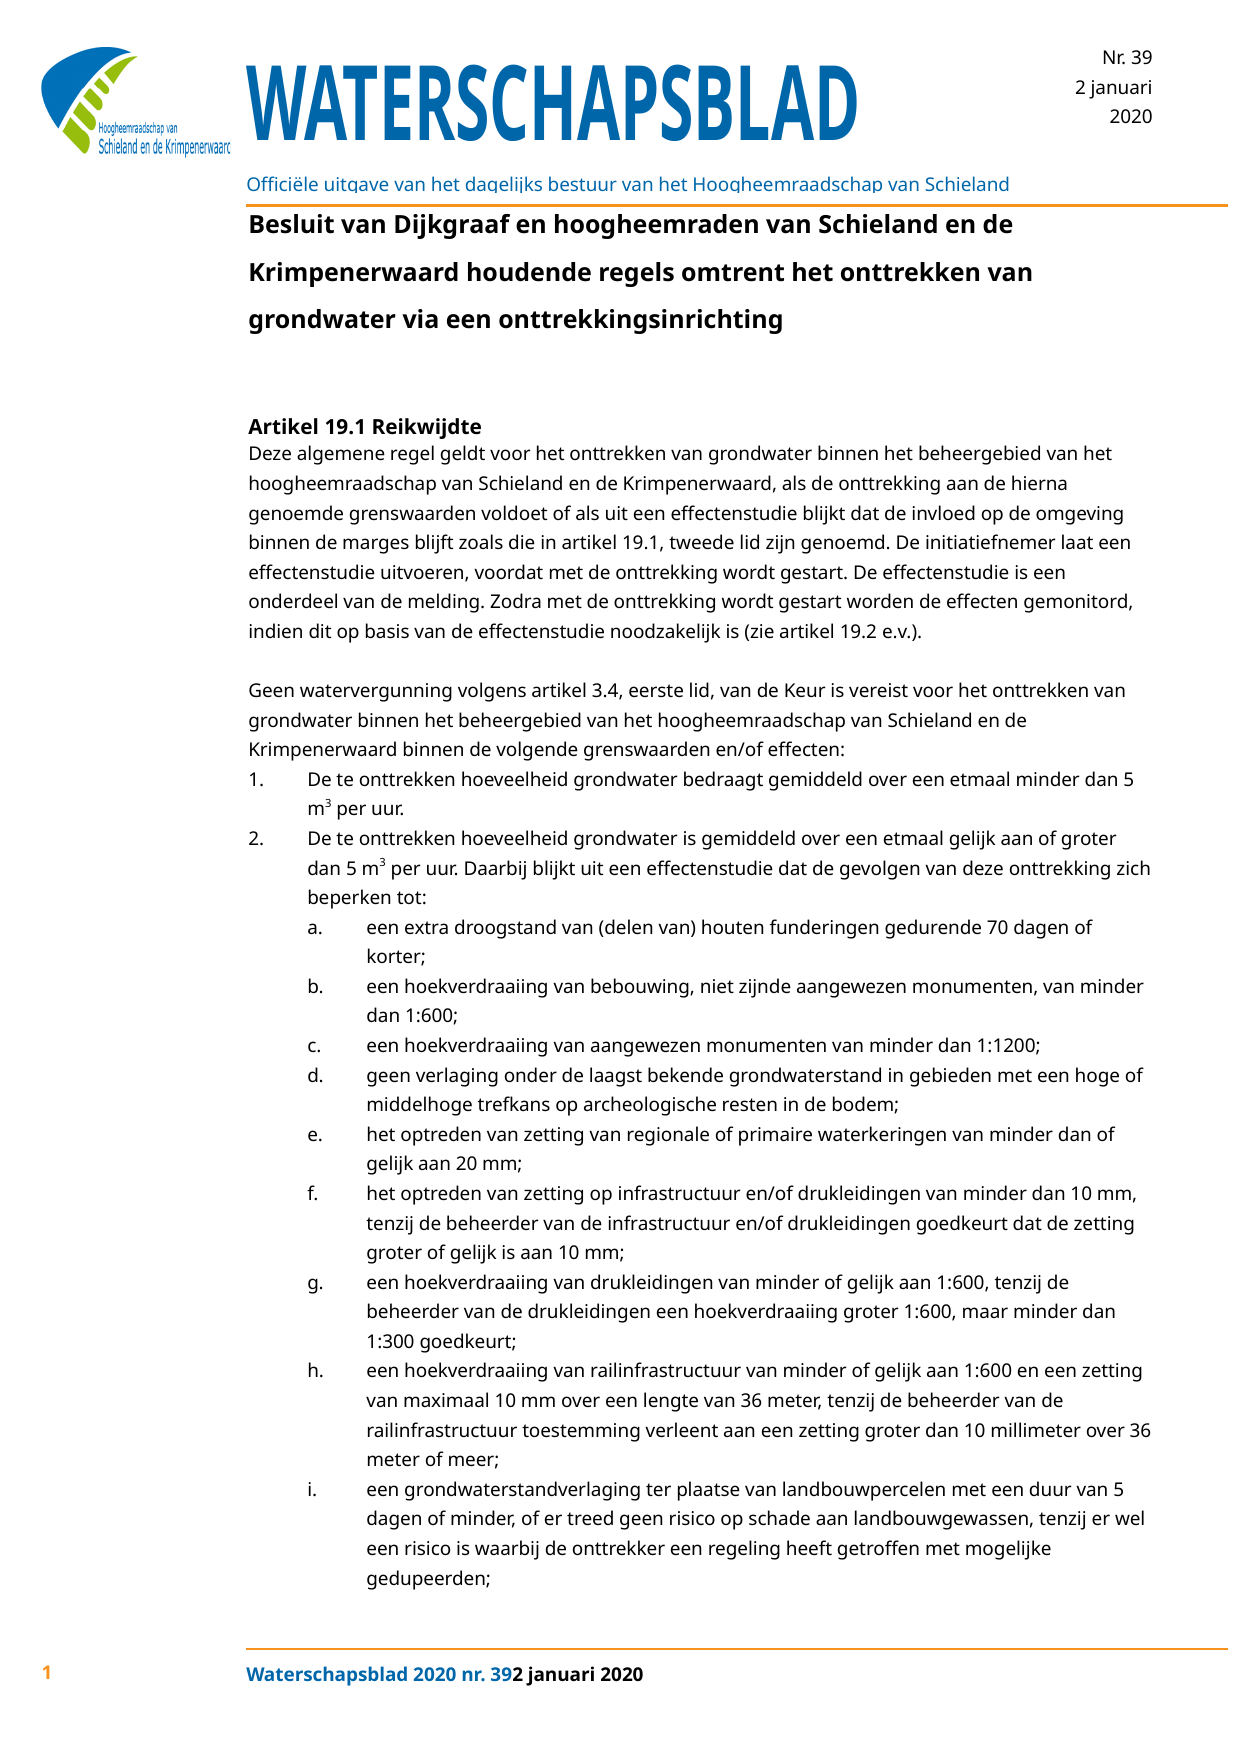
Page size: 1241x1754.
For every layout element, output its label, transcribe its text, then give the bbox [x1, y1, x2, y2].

list een grondwaterstandverlaging ter plaatse van landbouwpercelen met een duur van 5 dagen of minder, of er treed geen risico op schade aan landbouwgewassen, tenzij er wel een risico is waarbij de onttrekker een regeling heeft getroffen met mogelijke gedupeerden; [307, 1476, 1152, 1590]
list een hoekverdraaiing van drukleidingen van minder of gelijk aan 1:600, tenzij de beheerder van de drukleidingen een hoekverdraaiing groter 1:600, maar minder dan 1:300 goedkeurt; [307, 1269, 1152, 1354]
list De te onttrekken hoeveelheid grondwater bedraagt gemiddeld over een etmaal minder dan 5 m3 per uur. [248, 766, 1152, 821]
list een hoekverdraaiing van aangewezen monumenten van minder dan 1:1200; [307, 1032, 1152, 1058]
picture [41, 47, 231, 172]
text Deze algemene regel geldt voor het onttrekken van grondwater binnen het beheergebied van het hoogheemraadschap van Schieland en de Krimpenerwaard, als de onttrekking aan de hierna genoemde grenswaarden voldoet of als uit een effectenstudie blijkt dat de invloed op de omgeving binnen de marges blijft zoals die in artikel 19.1, tweede lid zijn genoemd. De initiatiefnemer laat een effectenstudie uitvoeren, voordat met de onttrekking wordt gestart. De effectenstudie is een onderdeel van de melding. Zodra met de onttrekking wordt gestart worden de effecten gemonitord, indien dit op basis van de effectenstudie noodzakelijk is (zie artikel 19.2 e.v.). [248, 441, 1152, 644]
list een extra droogstand van (delen van) houten funderingen gedurende 70 dagen of korter; [307, 914, 1152, 969]
list een hoekverdraaiing van railinfrastructuur van minder of gelijk aan 1:600 en een zetting van maximaal 10 mm over een lengte van 36 meter, tenzij de beheerder van de railinfrastructuur toestemming verleent aan een zetting groter dan 10 millimeter over 36 meter of meer; [307, 1358, 1152, 1472]
text Besluit van Dijkgraaf en hoogheemraden van Schieland en de Krimpenerwaard houdende regels omtrent het onttrekken van grondwater via een onttrekkingsinrichting [248, 207, 1152, 336]
text Geen watervergunning volgens artikel 3.4, eerste lid, van de Keur is vereist voor het onttrekken van grondwater binnen het beheergebied van het hoogheemraadschap van Schieland en de Krimpenerwaard binnen de volgende grenswaarden en/of effecten: [248, 677, 1152, 762]
list een hoekverdraaiing van bebouwing, niet zijnde aangewezen monumenten, van minder dan 1:600; [307, 973, 1152, 1028]
list geen verlaging onder de laagst bekende grondwaterstand in gebieden met een hoge of middelhoge trefkans op archeologische resten in de bodem; [307, 1062, 1152, 1117]
list het optreden van zetting op infrastructuur en/of drukleidingen van minder dan 10 mm, tenzij de beheerder van de infrastructuur en/of drukleidingen goedkeurt dat de zetting groter of gelijk is aan 10 mm; [307, 1180, 1152, 1265]
text Artikel 19.1 Reikwijdte [248, 412, 1152, 441]
list De te onttrekken hoeveelheid grondwater is gemiddeld over een etmaal gelijk aan of groter dan 5 m3 per uur. Daarbij blijkt uit een effectenstudie dat de gevolgen van deze onttrekking zich beperken tot: [248, 825, 1152, 910]
list het optreden van zetting van regionale of primaire waterkeringen van minder dan of gelijk aan 20 mm; [307, 1121, 1152, 1176]
